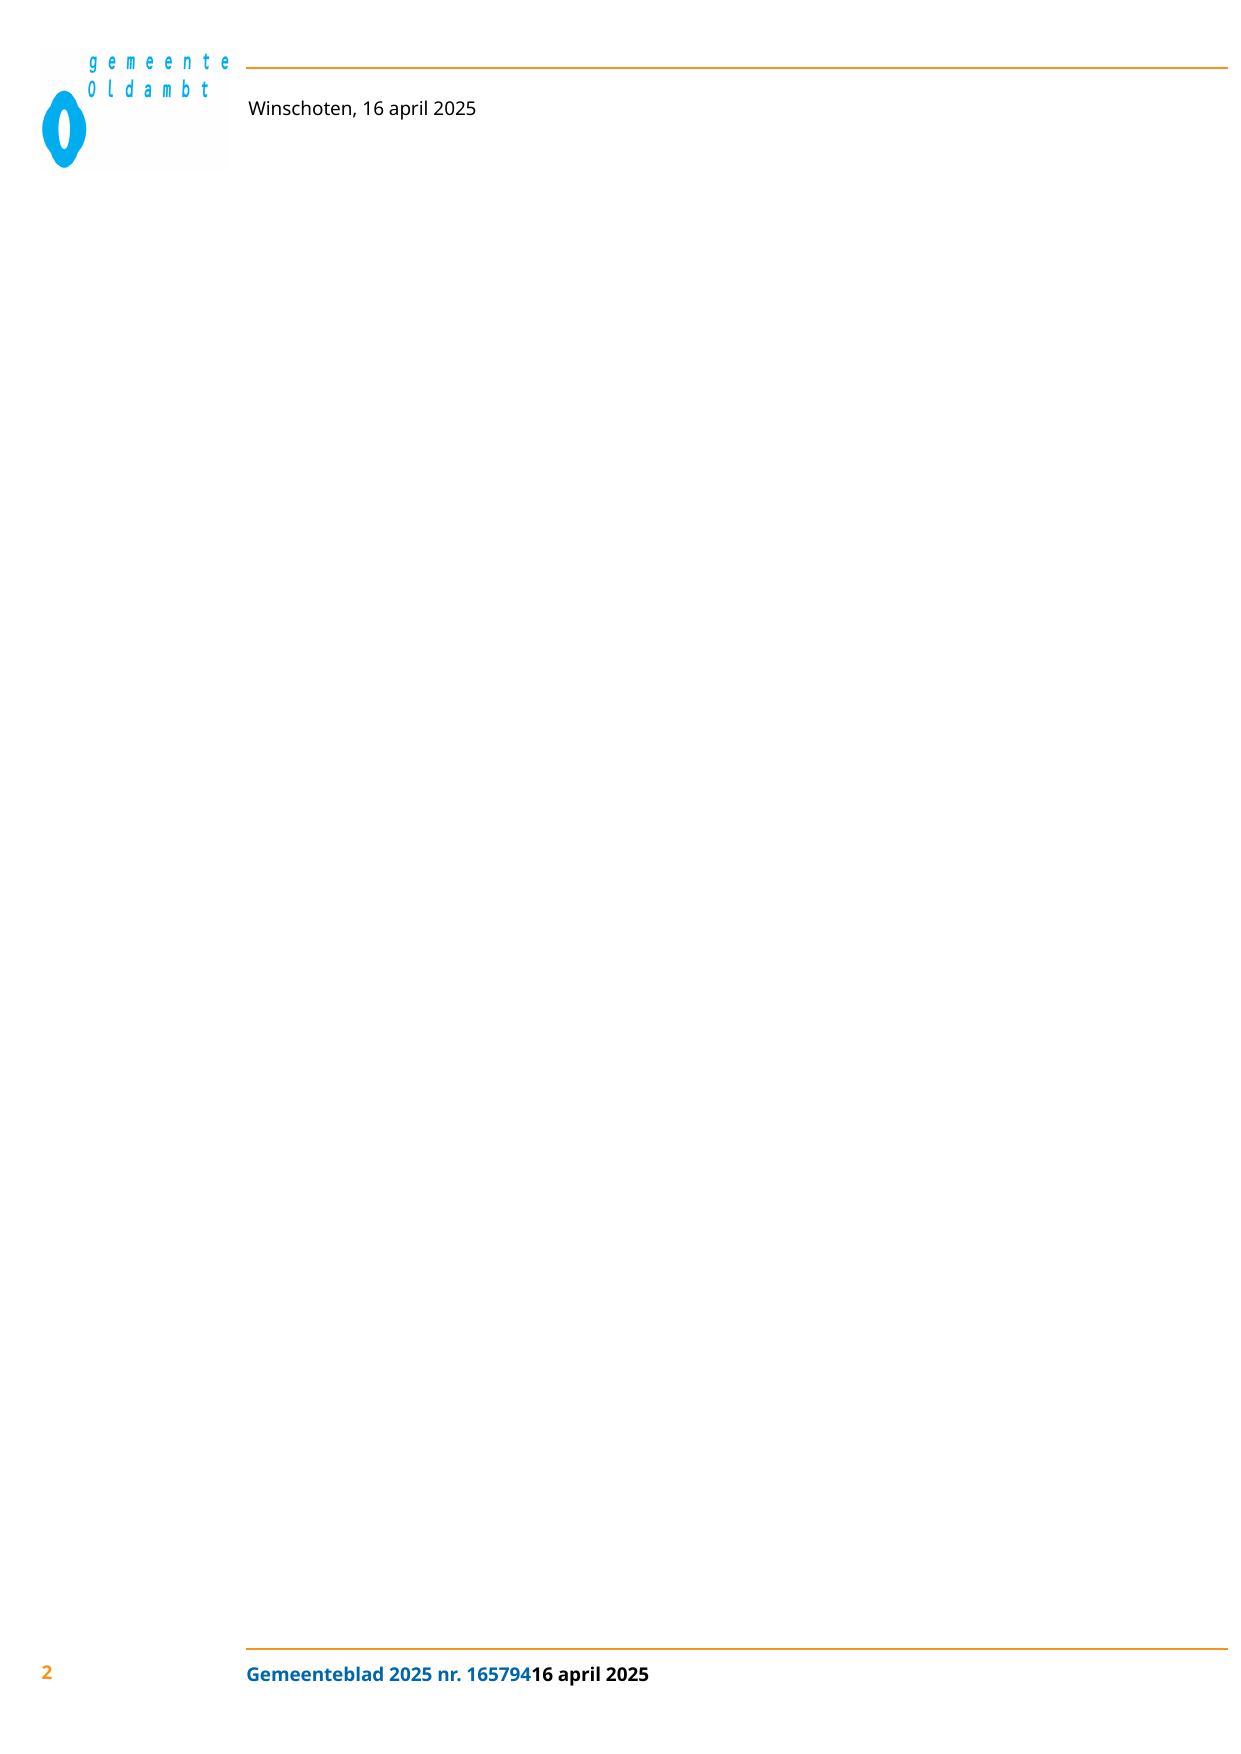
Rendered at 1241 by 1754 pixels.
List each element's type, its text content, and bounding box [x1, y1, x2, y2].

text Winschoten, 16 april 2025 [248, 95, 1152, 121]
picture [41, 47, 231, 172]
